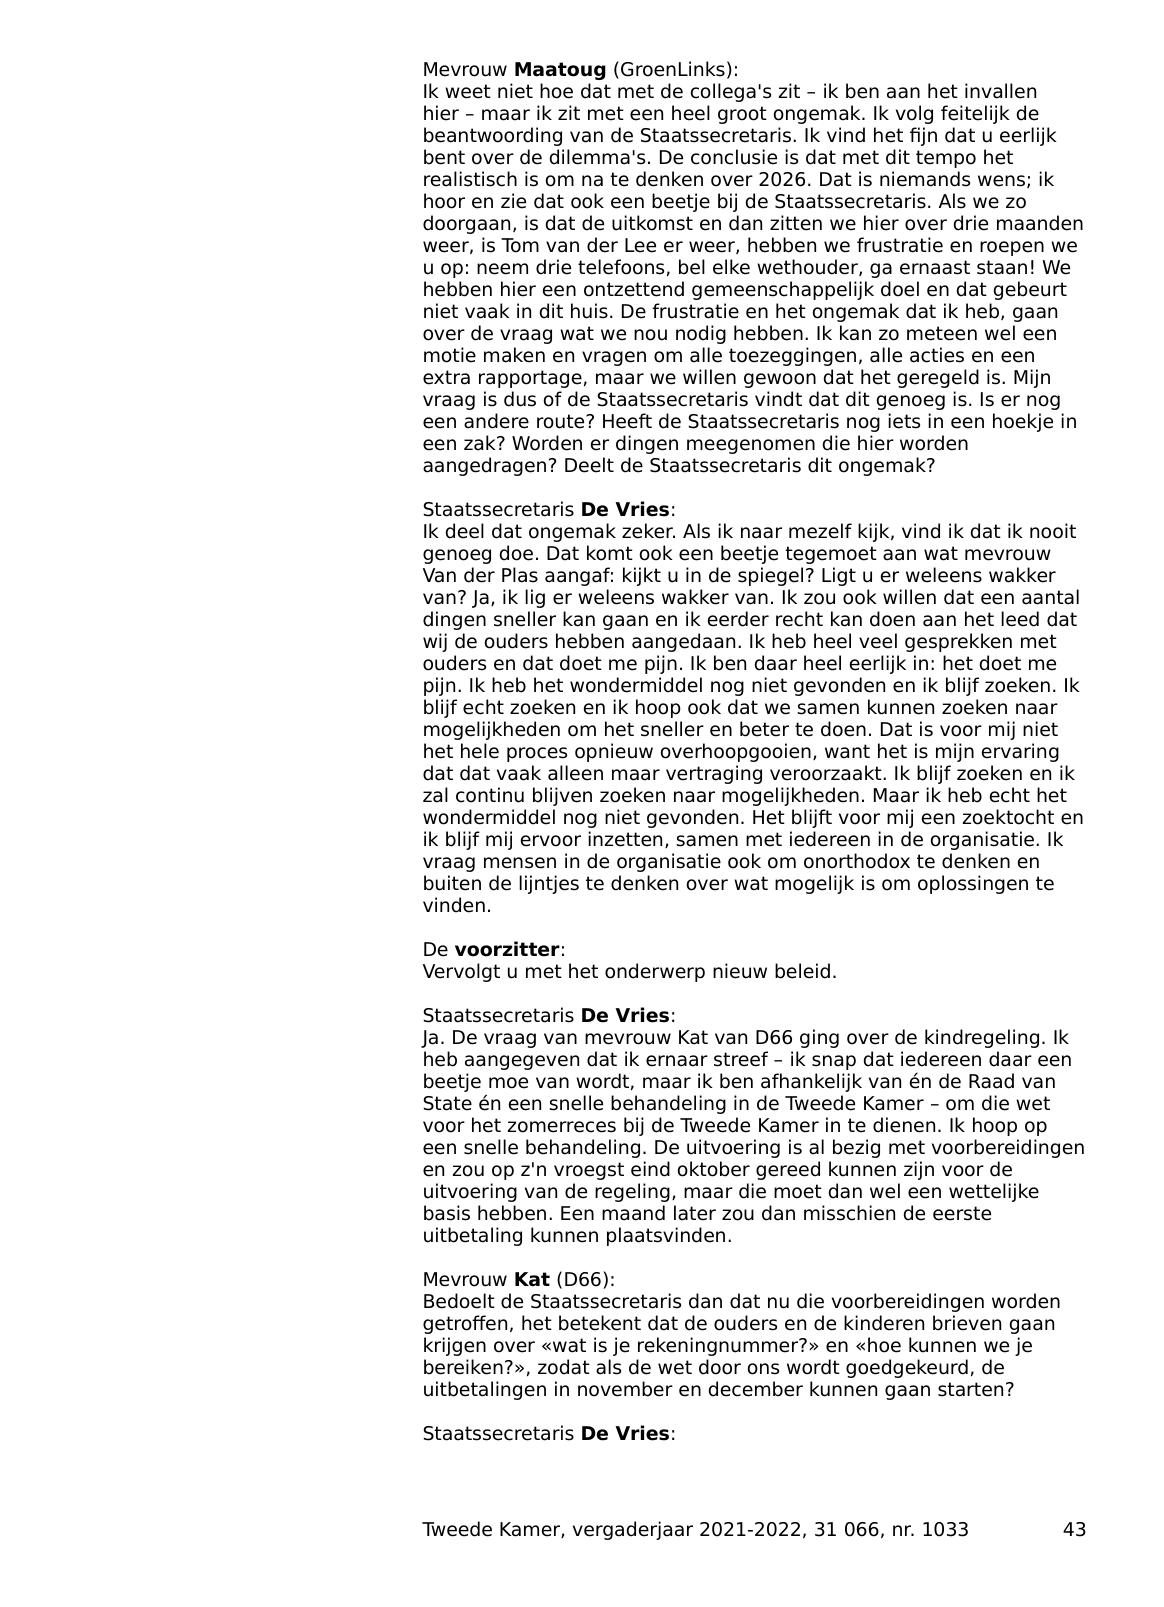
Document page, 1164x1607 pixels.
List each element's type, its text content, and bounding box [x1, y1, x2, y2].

text Mevrouw Maatoug (GroenLinks): [422, 59, 1087, 81]
text Vervolgt u met het onderwerp nieuw beleid. [422, 961, 1087, 983]
text Staatssecretaris De Vries: [422, 1005, 1087, 1027]
text Mevrouw Kat (D66): [422, 1269, 1087, 1291]
text Ik deel dat ongemak zeker. Als ik naar mezelf kijk, vind ik dat ik nooit genoeg doe. Dat komt ook een beetje tegemoet aan wat mevrouw Van der Plas aangaf: kijkt u in de spiegel? Ligt u er weleens wakker van? Ja, ik lig er weleens wakker van. Ik zou ook willen dat een aantal dingen sneller kan gaan en ik eerder recht kan doen aan het leed dat wij de ouders hebben aangedaan. Ik heb heel veel gesprekken met ouders en dat doet me pijn. Ik ben daar heel eerlijk in: het doet me pijn. Ik heb het wondermiddel nog niet gevonden en ik blijf zoeken. Ik blijf echt zoeken en ik hoop ook dat we samen kunnen zoeken naar mogelijkheden om het sneller en beter te doen. Dat is voor mij niet het hele proces opnieuw overhoopgooien, want het is mijn ervaring dat dat vaak alleen maar vertraging veroorzaakt. Ik blijf zoeken en ik zal continu blijven zoeken naar mogelijkheden. Maar ik heb echt het wondermiddel nog niet gevonden. Het blijft voor mij een zoektocht en ik blijf mij ervoor inzetten, samen met iedereen in de organisatie. Ik vraag mensen in de organisatie ook om onorthodox te denken en buiten de lijntjes te denken over wat mogelijk is om oplossingen te vinden. [422, 521, 1087, 916]
text De voorzitter: [422, 939, 1087, 961]
text Ja. De vraag van mevrouw Kat van D66 ging over de kindregeling. Ik heb aangegeven dat ik ernaar streef – ik snap dat iedereen daar een beetje moe van wordt, maar ik ben afhankelijk van én de Raad van State én een snelle behandeling in de Tweede Kamer – om die wet voor het zomerreces bij de Tweede Kamer in te dienen. Ik hoop op een snelle behandeling. De uitvoering is al bezig met voorbereidingen en zou op z'n vroegst eind oktober gereed kunnen zijn voor de uitvoering van de regeling, maar die moet dan wel een wettelijke basis hebben. Een maand later zou dan misschien de eerste uitbetaling kunnen plaatsvinden. [422, 1027, 1087, 1247]
text Bedoelt de Staatssecretaris dan dat nu die voorbereidingen worden getroffen, het betekent dat de ouders en de kinderen brieven gaan krijgen over «wat is je rekeningnummer?» en «hoe kunnen we je bereiken?», zodat als de wet door ons wordt goedgekeurd, de uitbetalingen in november en december kunnen gaan starten? [422, 1291, 1087, 1401]
text Staatssecretaris De Vries: [422, 1423, 1087, 1445]
text Staatssecretaris De Vries: [422, 499, 1087, 521]
text Ik weet niet hoe dat met de collega's zit – ik ben aan het invallen hier – maar ik zit met een heel groot ongemak. Ik volg feitelijk de beantwoording van de Staatssecretaris. Ik vind het fijn dat u eerlijk bent over de dilemma's. De conclusie is dat met dit tempo het realistisch is om na te denken over 2026. Dat is niemands wens; ik hoor en zie dat ook een beetje bij de Staatssecretaris. Als we zo doorgaan, is dat de uitkomst en dan zitten we hier over drie maanden weer, is Tom van der Lee er weer, hebben we frustratie en roepen we u op: neem drie telefoons, bel elke wethouder, ga ernaast staan! We hebben hier een ontzettend gemeenschappelijk doel en dat gebeurt niet vaak in dit huis. De frustratie en het ongemak dat ik heb, gaan over de vraag wat we nou nodig hebben. Ik kan zo meteen wel een motie maken en vragen om alle toezeggingen, alle acties en een extra rapportage, maar we willen gewoon dat het geregeld is. Mijn vraag is dus of de Staatssecretaris vindt dat dit genoeg is. Is er nog een andere route? Heeft de Staatssecretaris nog iets in een hoekje in een zak? Worden er dingen meegenomen die hier worden aangedragen? Deelt de Staatssecretaris dit ongemak? [422, 81, 1087, 477]
